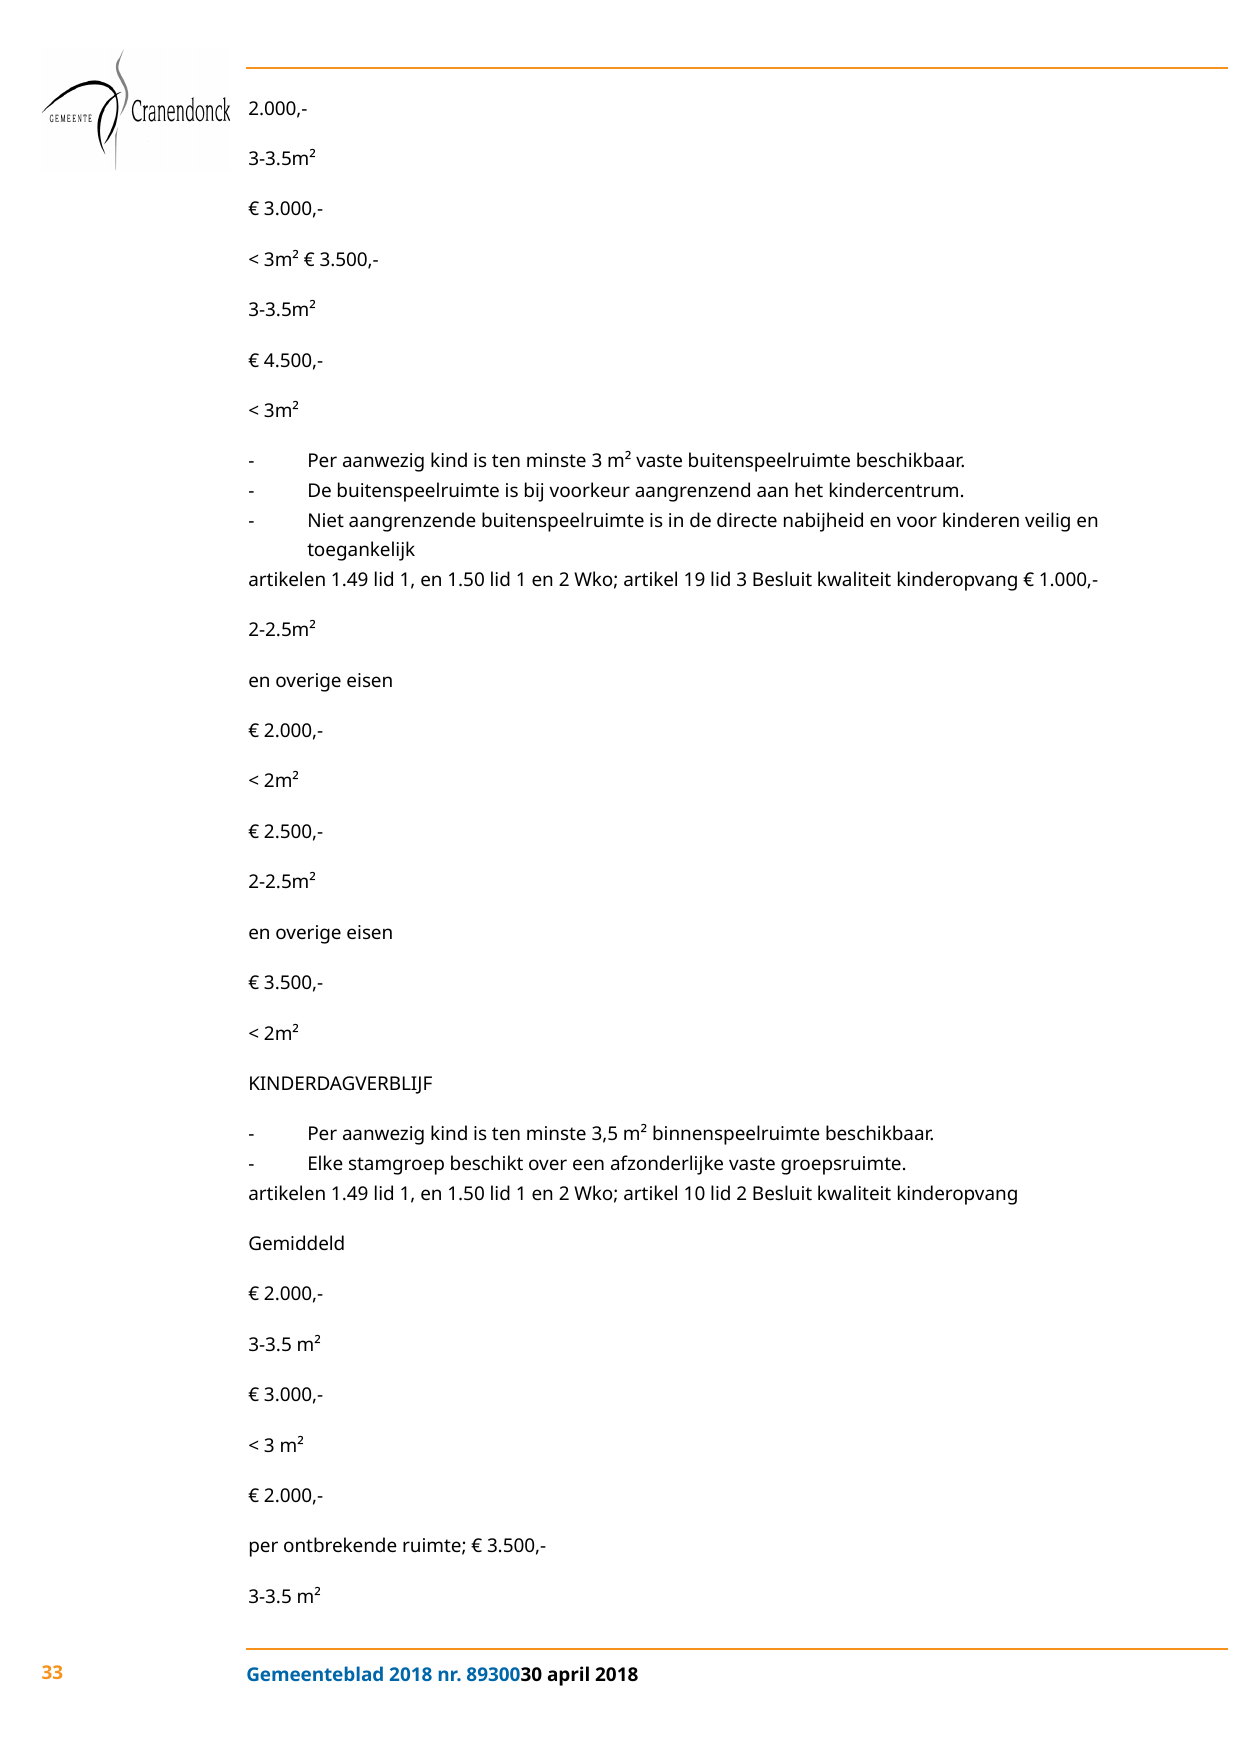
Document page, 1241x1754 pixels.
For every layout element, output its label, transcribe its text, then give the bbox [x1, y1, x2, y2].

text 2-2.5m² [248, 868, 1152, 894]
text 2.000,- [248, 95, 1152, 121]
text per ontbrekende ruimte; € 3.500,- [248, 1533, 1152, 1558]
text < 2m² [248, 768, 1152, 793]
text artikelen 1.49 lid 1, en 1.50 lid 1 en 2 Wko; artikel 10 lid 2 Besluit kwaliteit kinderopvang [248, 1180, 1152, 1206]
text € 2.000,- [248, 1482, 1152, 1508]
list De buitenspeelruimte is bij voorkeur aangrenzend aan het kindercentrum. [248, 477, 1152, 503]
text € 2.000,- [248, 1281, 1152, 1306]
text Gemiddeld [248, 1230, 1152, 1256]
list Niet aangrenzende buitenspeelruimte is in de directe nabijheid en voor kinderen veilig en toegankelijk [248, 507, 1152, 562]
list Per aanwezig kind is ten minste 3,5 m² binnenspeelruimte beschikbaar. [248, 1121, 1152, 1146]
text 2-2.5m² [248, 616, 1152, 642]
text < 3m² [248, 397, 1152, 423]
list Per aanwezig kind is ten minste 3 m² vaste buitenspeelruimte beschikbaar. [248, 448, 1152, 473]
text 3-3.5m² [248, 296, 1152, 322]
text < 2m² [248, 1020, 1152, 1046]
text 3-3.5 m² [248, 1583, 1152, 1609]
text € 2.000,- [248, 717, 1152, 743]
text € 3.000,- [248, 196, 1152, 221]
text artikelen 1.49 lid 1, en 1.50 lid 1 en 2 Wko; artikel 19 lid 3 Besluit kwaliteit kinderopvang € 1.000,- [248, 566, 1152, 592]
text < 3m² € 3.500,- [248, 246, 1152, 272]
text € 3.000,- [248, 1381, 1152, 1407]
picture [41, 47, 231, 172]
text 3-3.5m² [248, 145, 1152, 171]
text € 3.500,- [248, 969, 1152, 995]
list Elke stamgroep beschikt over een afzonderlijke vaste groepsruimte. [248, 1150, 1152, 1176]
text € 2.500,- [248, 818, 1152, 844]
text € 4.500,- [248, 347, 1152, 373]
text KINDERDAGVERBLIJF [248, 1070, 1152, 1096]
text < 3 m² [248, 1432, 1152, 1458]
text 3-3.5 m² [248, 1331, 1152, 1357]
text en overige eisen [248, 919, 1152, 945]
text en overige eisen [248, 667, 1152, 693]
